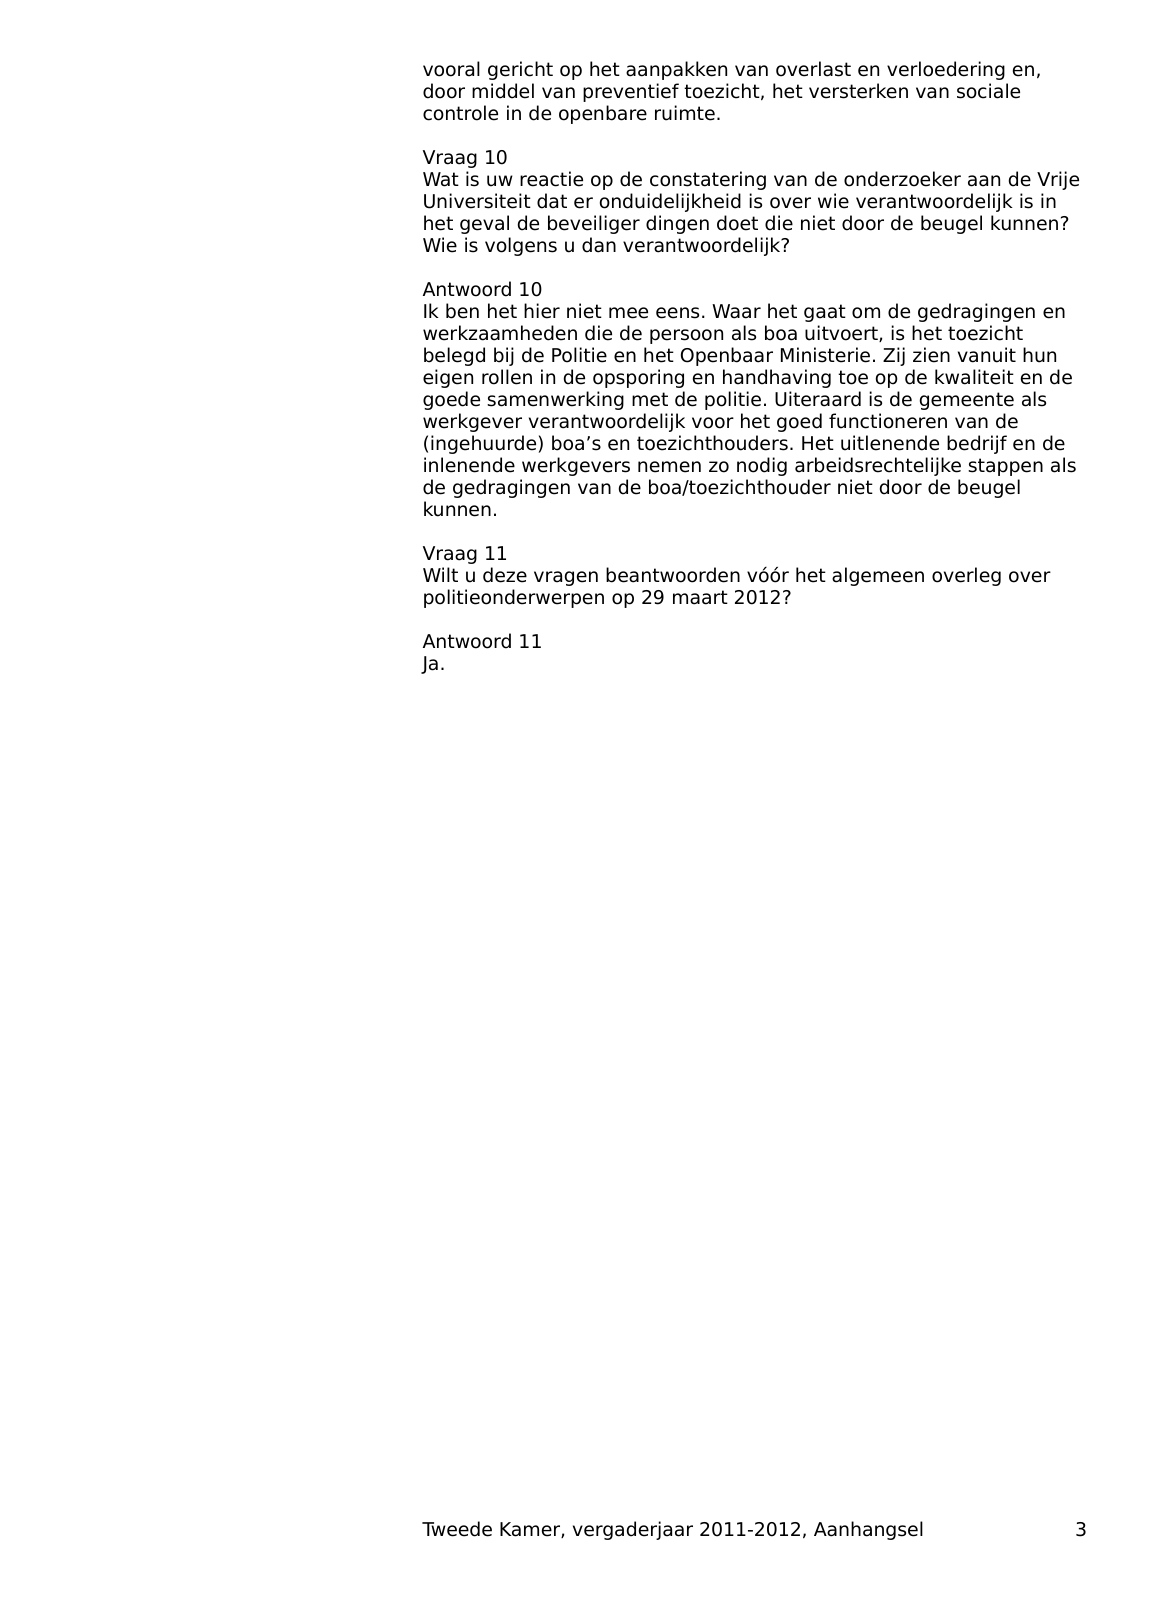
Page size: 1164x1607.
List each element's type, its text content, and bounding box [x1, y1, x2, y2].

text Ik ben het hier niet mee eens. Waar het gaat om de gedragingen en werkzaamheden die de persoon als boa uitvoert, is het toezicht belegd bij de Politie en het Openbaar Ministerie. Zij zien vanuit hun eigen rollen in de opsporing en handhaving toe op de kwaliteit en de goede samenwerking met de politie. Uiteraard is de gemeente als werkgever verantwoordelijk voor het goed functioneren van de (ingehuurde) boa’s en toezichthouders. Het uitlenende bedrijf en de inlenende werkgevers nemen zo nodig arbeidsrechtelijke stappen als de gedragingen van de boa/toezichthouder niet door de beugel kunnen. [422, 301, 1087, 521]
text vooral gericht op het aanpakken van overlast en verloedering en, door middel van preventief toezicht, het versterken van sociale controle in de openbare ruimte. [422, 59, 1087, 125]
text Ja. [422, 653, 1087, 675]
text Wat is uw reactie op de constatering van de onderzoeker aan de Vrije Universiteit dat er onduidelijkheid is over wie verantwoordelijk is in het geval de beveiliger dingen doet die niet door de beugel kunnen? Wie is volgens u dan verantwoordelijk? [422, 169, 1087, 257]
text Antwoord 11 [422, 631, 1087, 653]
text Vraag 10 [422, 147, 1087, 169]
text Wilt u deze vragen beantwoorden vóór het algemeen overleg over politieonderwerpen op 29 maart 2012? [422, 565, 1087, 609]
text Vraag 11 [422, 543, 1087, 565]
text Antwoord 10 [422, 279, 1087, 301]
